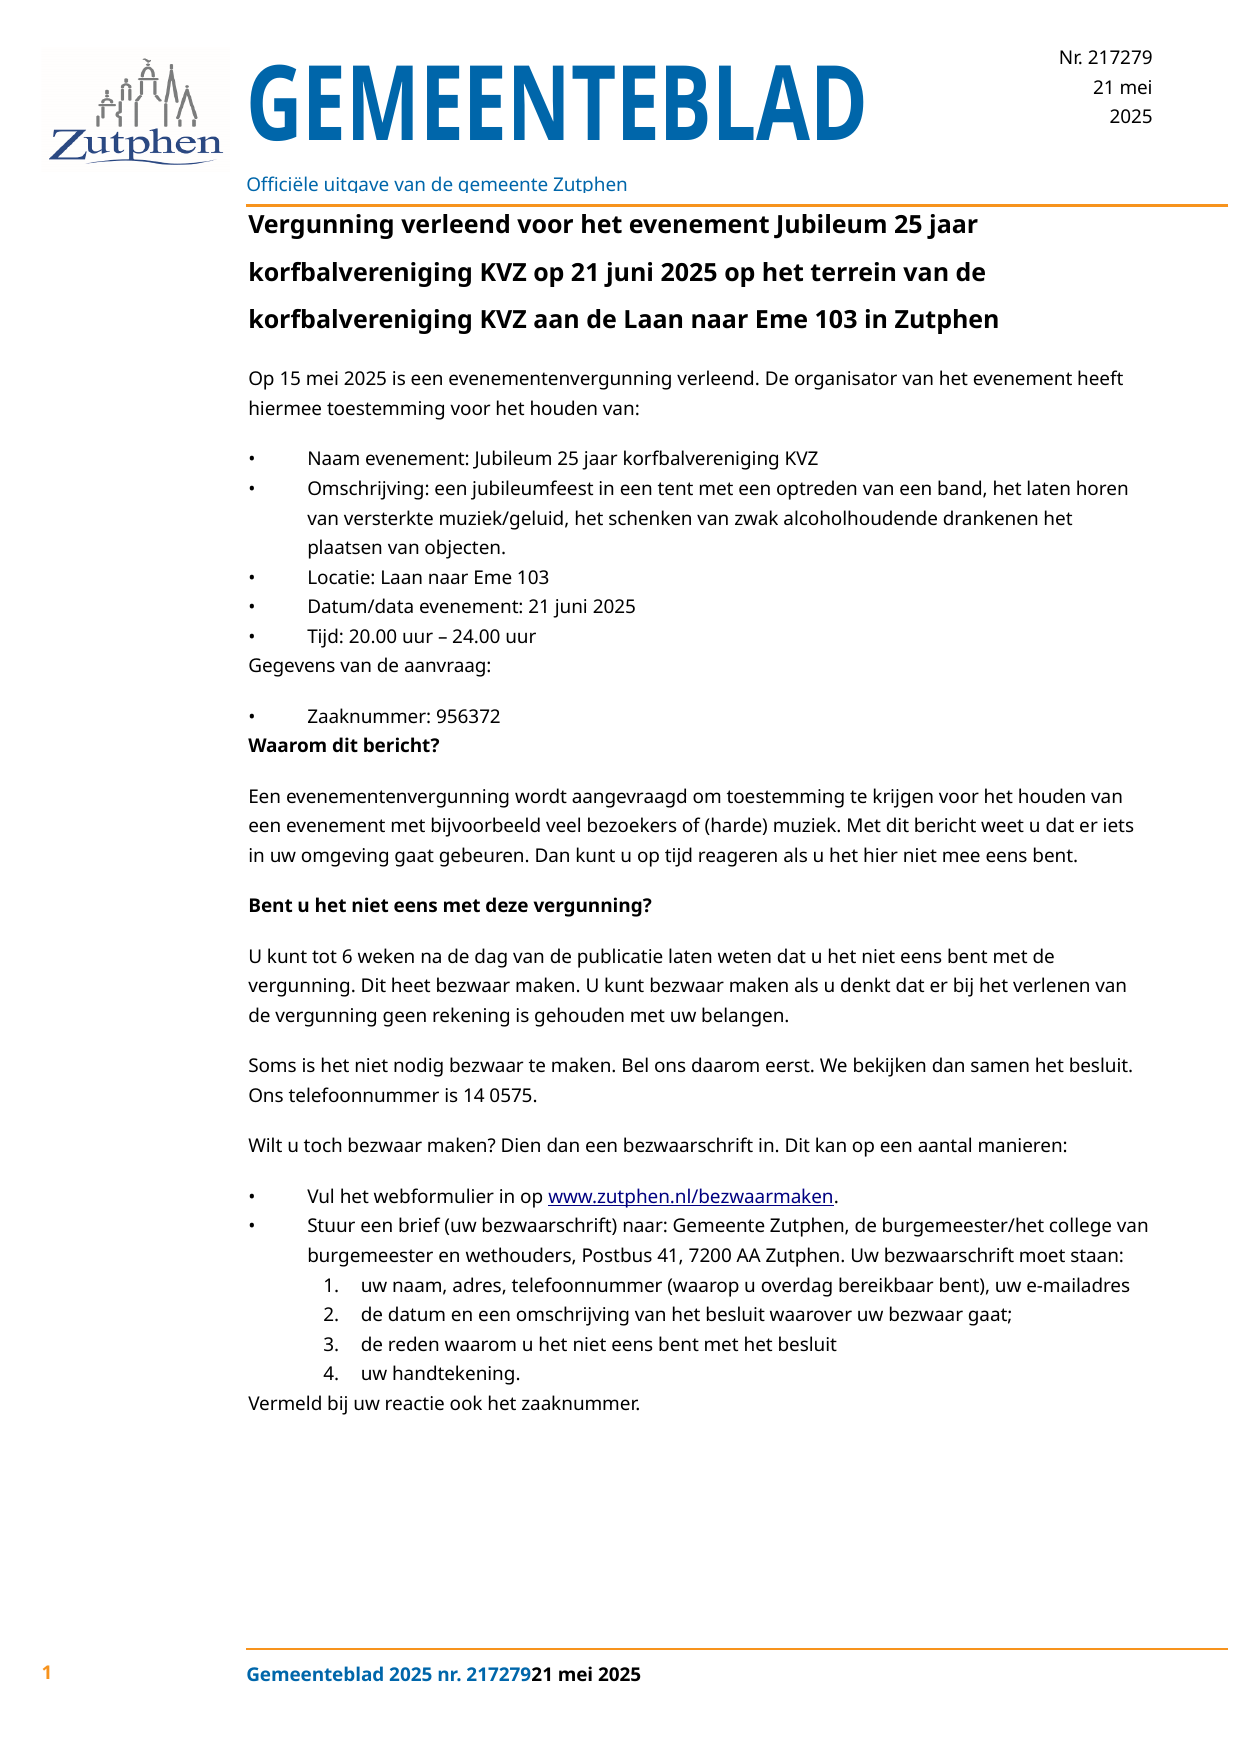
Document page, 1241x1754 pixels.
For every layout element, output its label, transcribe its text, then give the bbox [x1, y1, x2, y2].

list Locatie: Laan naar Eme 103 [248, 564, 1152, 589]
text Vergunning verleend voor het evenement Jubileum 25 jaar korfbalvereniging KVZ op 21 juni 2025 op het terrein van de korfbalvereniging KVZ aan de Laan naar Eme 103 in Zutphen [248, 207, 1152, 336]
list uw naam, adres, telefoonnummer (waarop u overdag bereikbaar bent), uw e-mailadres [323, 1272, 1152, 1297]
list de datum en een omschrijving van het besluit waarover uw bezwaar gaat; [323, 1301, 1152, 1327]
text Wilt u toch bezwaar maken? Dien dan een bezwaarschrift in. Dit kan op een aantal manieren: [248, 1133, 1152, 1158]
list de reden waarom u het niet eens bent met het besluit [323, 1331, 1152, 1357]
list Omschrijving: een jubileumfeest in een tent met een optreden van een band, het laten horen van versterkte muziek/geluid, het schenken van zwak alcoholhoudende drankenen het plaatsen van objecten. [248, 475, 1152, 560]
text Een evenementenvergunning wordt aangevraagd om toestemming te krijgen voor het houden van een evenement met bijvoorbeeld veel bezoekers of (harde) muziek. Met dit bericht weet u dat er iets in uw omgeving gaat gebeuren. Dan kunt u op tijd reageren als u het hier niet mee eens bent. [248, 783, 1152, 868]
text Bent u het niet eens met deze vergunning? [248, 893, 1152, 918]
list Datum/data evenement: 21 juni 2025 [248, 593, 1152, 619]
text U kunt tot 6 weken na de dag van de publicatie laten weten dat u het niet eens bent met de vergunning. Dit heet bezwaar maken. U kunt bezwaar maken als u denkt dat er bij het verlenen van de vergunning geen rekening is gehouden met uw belangen. [248, 943, 1152, 1028]
list Naam evenement: Jubileum 25 jaar korfbalvereniging KVZ [248, 446, 1152, 471]
text Op 15 mei 2025 is een evenementenvergunning verleend. De organisator van het evenement heeft hiermee toestemming voor het houden van: [248, 366, 1152, 421]
text Vermeld bij uw reactie ook het zaaknummer. [248, 1390, 1152, 1416]
list uw handtekening. [323, 1361, 1152, 1386]
text Gegevens van de aanvraag: [248, 653, 1152, 678]
text Soms is het niet nodig bezwaar te maken. Bel ons daarom eerst. We bekijken dan samen het besluit. Ons telefoonnummer is 14 0575. [248, 1053, 1152, 1108]
list Vul het webformulier in op www.zutphen.nl/bezwaarmaken. [248, 1183, 1152, 1209]
text Waarom dit bericht? [248, 733, 1152, 758]
list Zaaknummer: 956372 [248, 703, 1152, 729]
picture [41, 47, 231, 172]
list Tijd: 20.00 uur – 24.00 uur [248, 623, 1152, 649]
list Stuur een brief (uw bezwaarschrift) naar: Gemeente Zutphen, de burgemeester/het college van burgemeester en wethouders, Postbus 41, 7200 AA Zutphen. Uw bezwaarschrift moet staan: [248, 1213, 1152, 1268]
